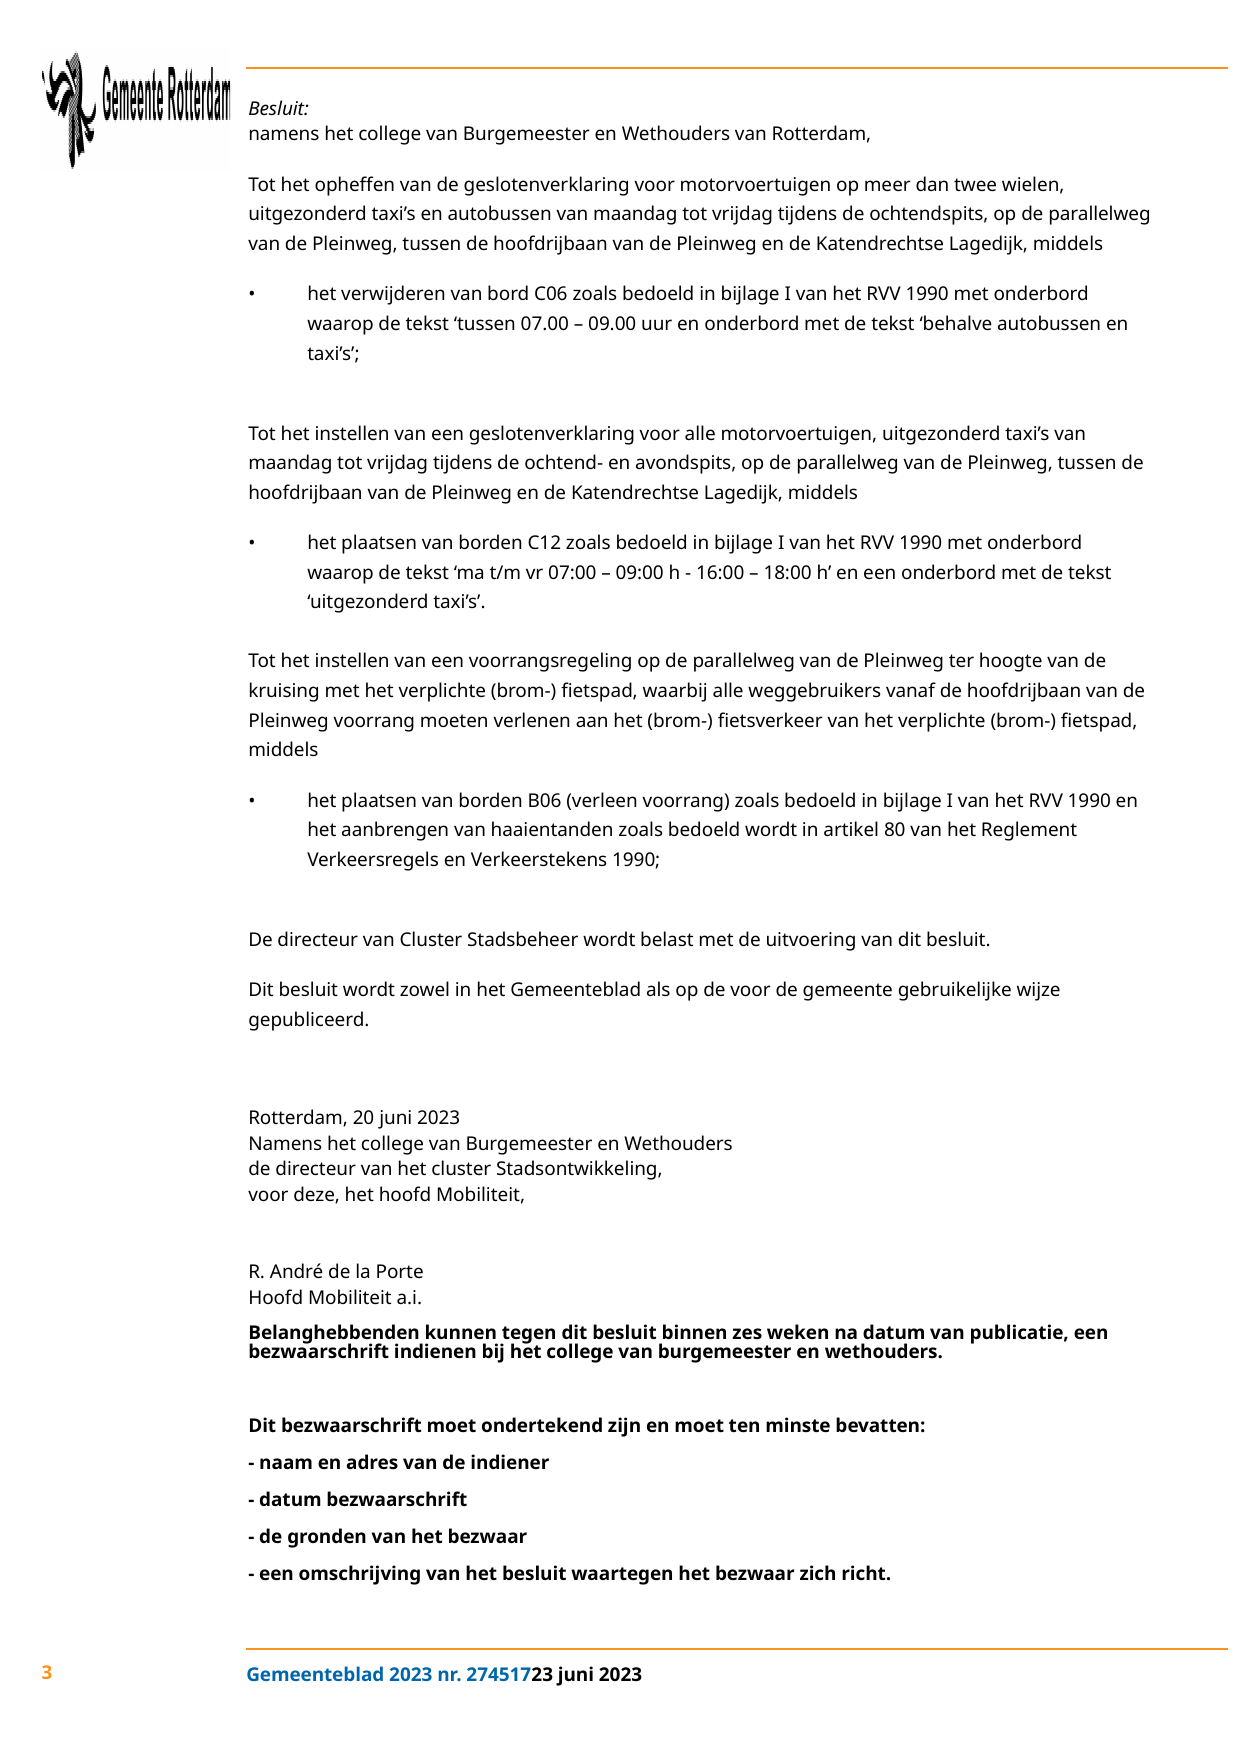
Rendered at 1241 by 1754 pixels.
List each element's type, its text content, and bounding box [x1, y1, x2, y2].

list het verwijderen van bord C06 zoals bedoeld in bijlage I van het RVV 1990 met onderbord waarop de tekst ‘tussen 07.00 – 09.00 uur en onderbord met de tekst ‘behalve autobussen en taxi’s’; [248, 281, 1152, 365]
text - naam en adres van de indiener [248, 1454, 1152, 1473]
text Tot het instellen van een geslotenverklaring voor alle motorvoertuigen, uitgezonderd taxi’s van maandag tot vrijdag tijdens de ochtend- en avondspits, op de parallelweg van de Pleinweg, tussen de hoofdrijbaan van de Pleinweg en de Katendrechtse Lagedijk, middels [248, 420, 1152, 504]
text De directeur van Cluster Stadsbeheer wordt belast met de uitvoering van dit besluit. [248, 926, 1152, 952]
text Belanghebbenden kunnen tegen dit besluit binnen zes weken na datum van publicatie, een bezwaarschrift indienen bij het college van burgemeester en wethouders. [248, 1324, 1152, 1362]
text Hoofd Mobiliteit a.i. [248, 1284, 1152, 1310]
text de directeur van het cluster Stadsontwikkeling, [248, 1156, 1152, 1181]
text - een omschrijving van het besluit waartegen het bezwaar zich richt. [248, 1565, 1152, 1584]
text voor deze, het hoofd Mobiliteit, [248, 1181, 1152, 1207]
picture [41, 47, 231, 172]
text - de gronden van het bezwaar [248, 1528, 1152, 1547]
text Rotterdam, 20 juni 2023 [248, 1104, 1152, 1130]
text Tot het instellen van een voorrangsregeling op de parallelweg van de Pleinweg ter hoogte van de kruising met het verplichte (brom-) fietspad, waarbij alle weggebruikers vanaf de hoofdrijbaan van de Pleinweg voorrang moeten verlenen aan het (brom-) fietsverkeer van het verplichte (brom-) fietspad, middels [248, 648, 1152, 762]
text Namens het college van Burgemeester en Wethouders [248, 1130, 1152, 1156]
text R. André de la Porte [248, 1258, 1152, 1284]
text Besluit: [248, 95, 1152, 121]
text - datum bezwaarschrift [248, 1491, 1152, 1510]
text Tot het opheffen van de geslotenverklaring voor motorvoertuigen op meer dan twee wielen, uitgezonderd taxi’s en autobussen van maandag tot vrijdag tijdens de ochtendspits, op de parallelweg van de Pleinweg, tussen de hoofdrijbaan van de Pleinweg en de Katendrechtse Lagedijk, middels [248, 171, 1152, 256]
text namens het college van Burgemeester en Wethouders van Rotterdam, [248, 121, 1152, 146]
list het plaatsen van borden B06 (verleen voorrang) zoals bedoeld in bijlage I van het RVV 1990 en het aanbrengen van haaientanden zoals bedoeld wordt in artikel 80 van het Reglement Verkeersregels en Verkeerstekens 1990; [248, 787, 1152, 872]
text Dit bezwaarschrift moet ondertekend zijn en moet ten minste bevatten: [248, 1417, 1152, 1436]
text Dit besluit wordt zowel in het Gemeenteblad als op de voor de gemeente gebruikelijke wijze gepubliceerd. [248, 976, 1152, 1032]
list het plaatsen van borden C12 zoals bedoeld in bijlage I van het RVV 1990 met onderbord waarop de tekst ‘ma t/m vr 07:00 – 09:00 h - 16:00 – 18:00 h’ en een onderbord met de tekst ‘uitgezonderd taxi’s’. [248, 529, 1152, 614]
